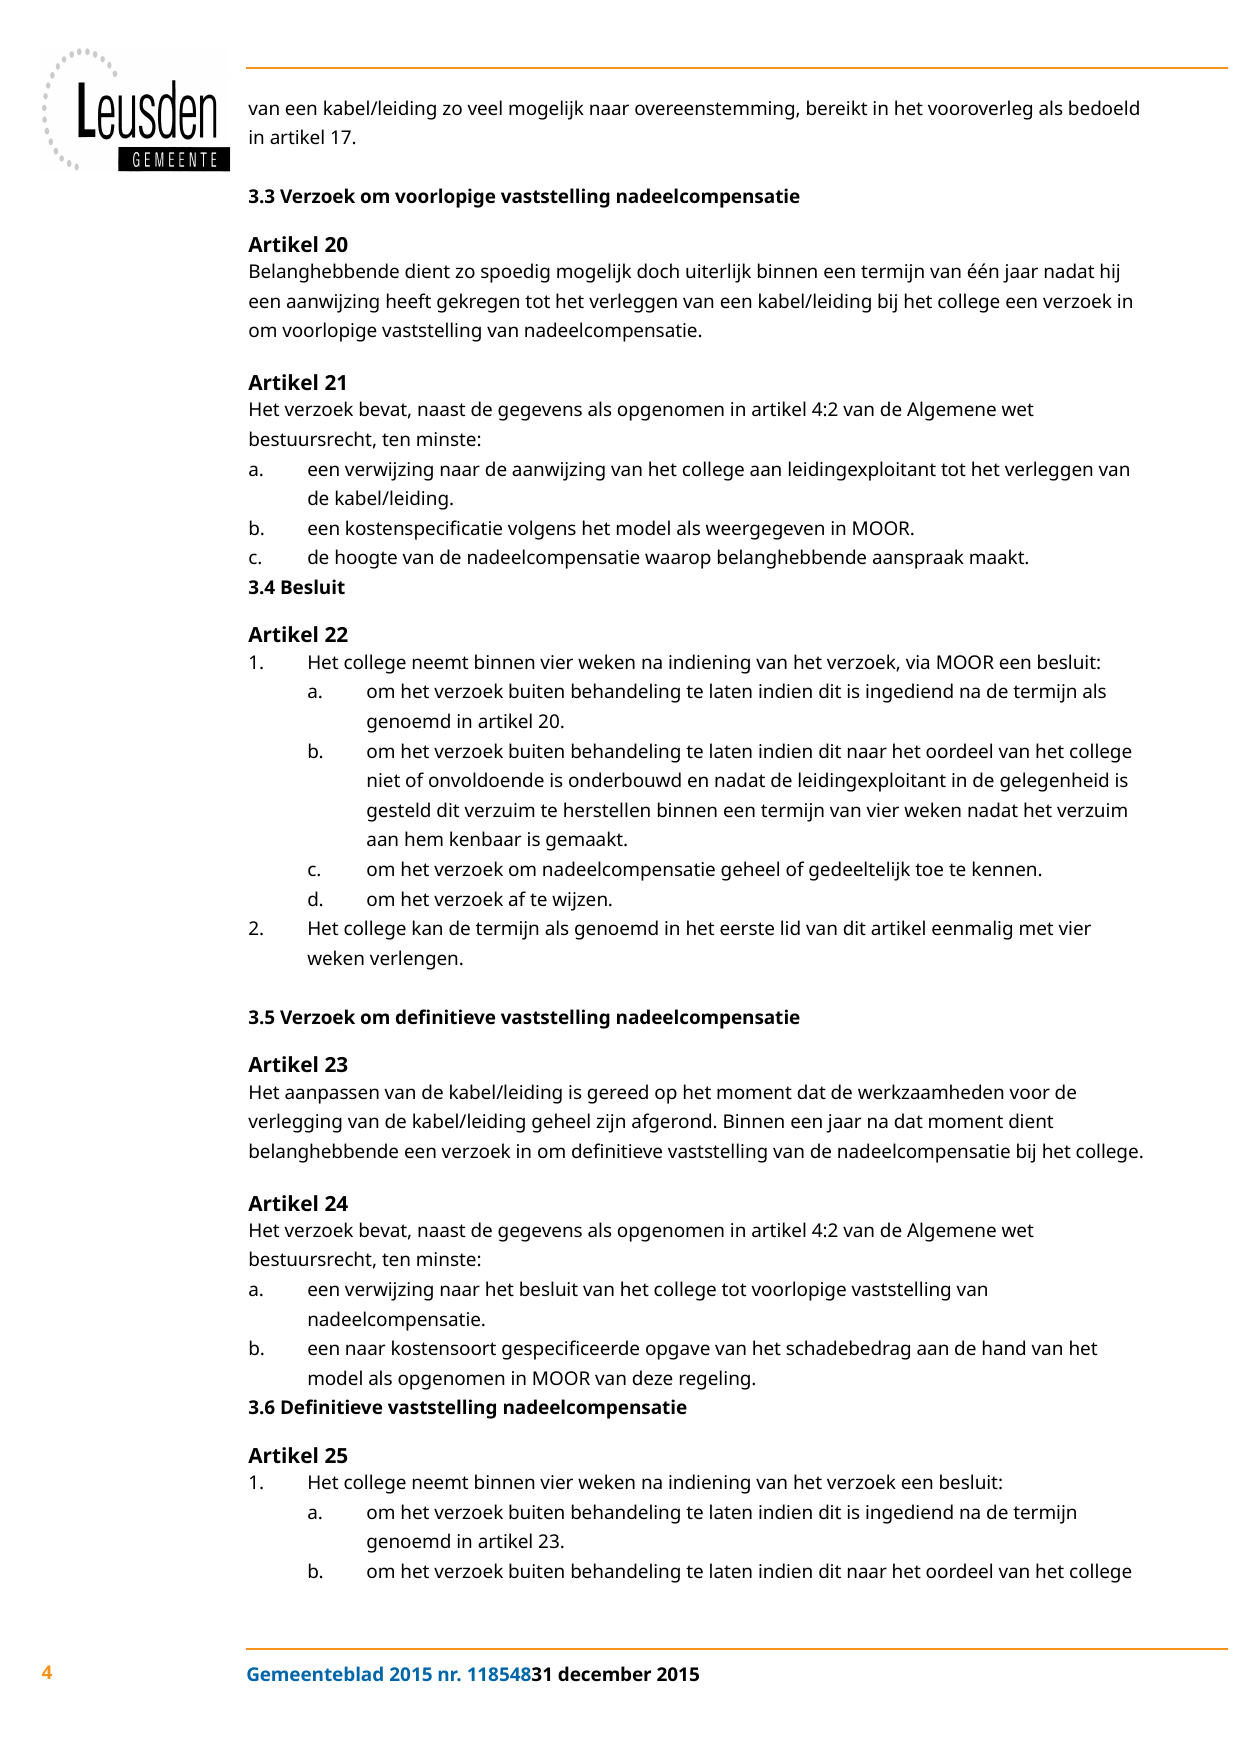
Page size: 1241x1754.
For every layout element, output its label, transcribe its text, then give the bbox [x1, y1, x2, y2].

text Artikel 24 [248, 1189, 1152, 1217]
text 3.6 Definitieve vaststelling nadeelcompensatie [248, 1394, 1152, 1420]
list een verwijzing naar het besluit van het college tot voorlopige vaststelling van nadeelcompensatie. [248, 1276, 1152, 1332]
text 3.5 Verzoek om definitieve vaststelling nadeelcompensatie [248, 1004, 1152, 1030]
text Artikel 23 [248, 1051, 1152, 1079]
text Het aanpassen van de kabel/leiding is gereed op het moment dat de werkzaamheden voor de verlegging van de kabel/leiding geheel zijn afgerond. Binnen een jaar na dat moment dient belanghebbende een verzoek in om definitieve vaststelling van de nadeelcompensatie bij het college. [248, 1079, 1152, 1164]
text Het verzoek bevat, naast de gegevens als opgenomen in artikel 4:2 van de Algemene wet bestuursrecht, ten minste: [248, 397, 1152, 452]
list om het verzoek buiten behandeling te laten indien dit is ingediend na de termijn genoemd in artikel 23. [307, 1499, 1152, 1554]
list om het verzoek buiten behandeling te laten indien dit naar het oordeel van het college [307, 1558, 1152, 1584]
text Artikel 21 [248, 368, 1152, 397]
text Artikel 20 [248, 230, 1152, 258]
list Het college neemt binnen vier weken na indiening van het verzoek een besluit: [248, 1469, 1152, 1495]
text Artikel 25 [248, 1441, 1152, 1469]
picture [41, 47, 231, 172]
text 3.3 Verzoek om voorlopige vaststelling nadeelcompensatie [248, 183, 1152, 209]
list om het verzoek buiten behandeling te laten indien dit is ingediend na de termijn als genoemd in artikel 20. [307, 679, 1152, 734]
list een naar kostensoort gespecificeerde opgave van het schadebedrag aan de hand van het model als opgenomen in MOOR van deze regeling. [248, 1335, 1152, 1391]
list een verwijzing naar de aanwijzing van het college aan leidingexploitant tot het verleggen van de kabel/leiding. [248, 456, 1152, 511]
text Belanghebbende dient zo spoedig mogelijk doch uiterlijk binnen een termijn van één jaar nadat hij een aanwijzing heeft gekregen tot het verleggen van een kabel/leiding bij het college een verzoek in om voorlopige vaststelling van nadeelcompensatie. [248, 258, 1152, 343]
text van een kabel/leiding zo veel mogelijk naar overeenstemming, bereikt in het vooroverleg als bedoeld in artikel 17. [248, 95, 1152, 150]
list de hoogte van de nadeelcompensatie waarop belanghebbende aanspraak maakt. [248, 544, 1152, 570]
list een kostenspecificatie volgens het model als weergegeven in MOOR. [248, 515, 1152, 541]
text 3.4 Besluit [248, 574, 1152, 600]
list om het verzoek om nadeelcompensatie geheel of gedeeltelijk toe te kennen. [307, 856, 1152, 882]
text Artikel 22 [248, 621, 1152, 649]
list om het verzoek buiten behandeling te laten indien dit naar het oordeel van het college niet of onvoldoende is onderbouwd en nadat de leidingexploitant in de gelegenheid is gesteld dit verzuim te herstellen binnen een termijn van vier weken nadat het verzuim aan hem kenbaar is gemaakt. [307, 738, 1152, 852]
text Het verzoek bevat, naast de gegevens als opgenomen in artikel 4:2 van de Algemene wet bestuursrecht, ten minste: [248, 1217, 1152, 1272]
list om het verzoek af te wijzen. [307, 886, 1152, 911]
list Het college kan de termijn als genoemd in het eerste lid van dit artikel eenmalig met vier weken verlengen. [248, 915, 1152, 971]
list Het college neemt binnen vier weken na indiening van het verzoek, via MOOR een besluit: [248, 649, 1152, 675]
